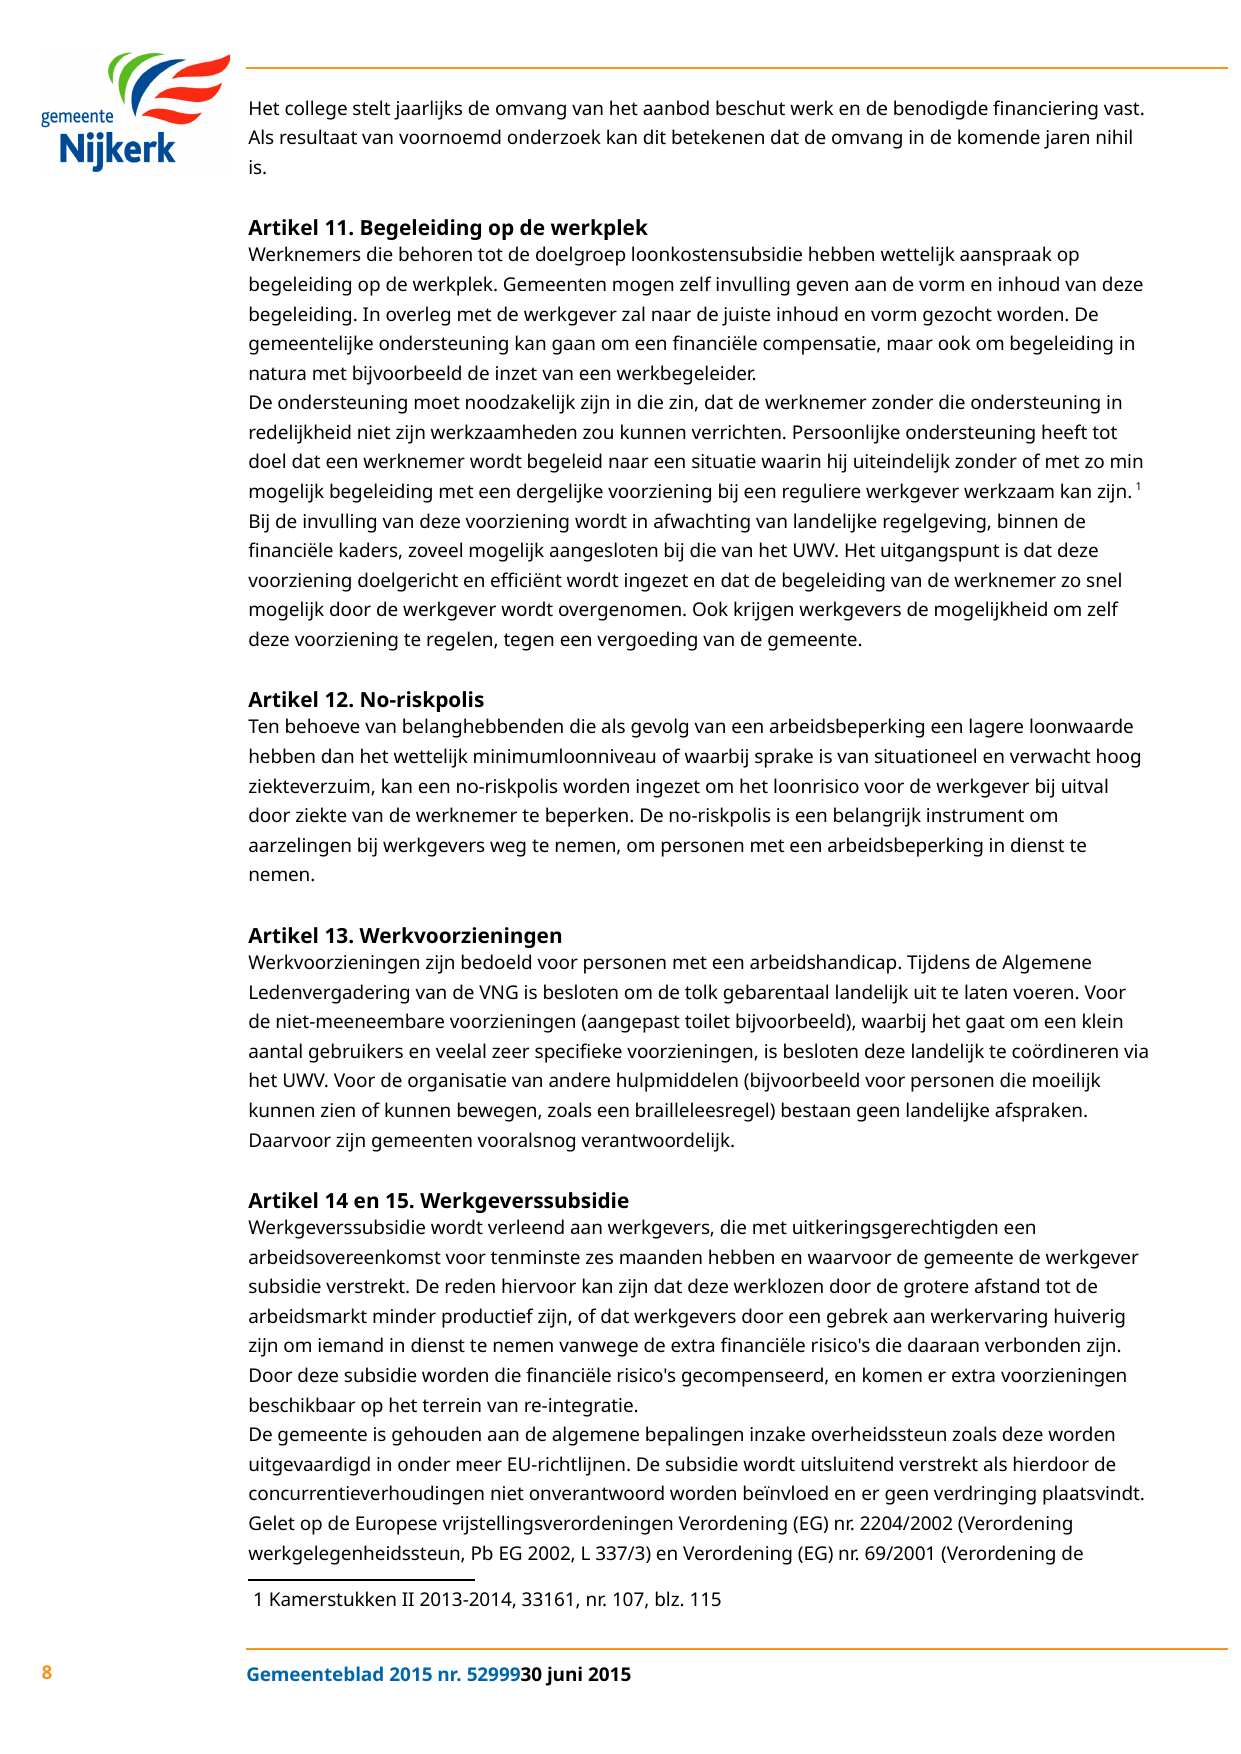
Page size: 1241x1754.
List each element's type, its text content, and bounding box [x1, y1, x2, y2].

text De ondersteuning moet noodzakelijk zijn in die zin, dat de werknemer zonder die ondersteuning in redelijkheid niet zijn werkzaamheden zou kunnen verrichten. Persoonlijke ondersteuning heeft tot doel dat een werknemer wordt begeleid naar een situatie waarin hij uiteindelijk zonder of met zo min mogelijk begeleiding met een dergelijke voorziening bij een reguliere werkgever werkzaam kan zijn. [248, 389, 1152, 504]
text Werkgeverssubsidie wordt verleend aan werkgevers, die met uitkeringsgerechtigden een arbeidsovereenkomst voor tenminste zes maanden hebben en waarvoor de gemeente de werkgever subsidie verstrekt. De reden hiervoor kan zijn dat deze werklozen door de grotere afstand tot de arbeidsmarkt minder productief zijn, of dat werkgevers door een gebrek aan werkervaring huiverig zijn om iemand in dienst te nemen vanwege de extra financiële risico's die daaraan verbonden zijn. Door deze subsidie worden die financiële risico's gecompenseerd, en komen er extra voorzieningen beschikbaar op het terrein van re-integratie. [248, 1214, 1152, 1418]
text Werknemers die behoren tot de doelgroep loonkostensubsidie hebben wettelijk aanspraak op begeleiding op de werkplek. Gemeenten mogen zelf invulling geven aan de vorm en inhoud van deze begeleiding. In overleg met de werkgever zal naar de juiste inhoud en vorm gezocht worden. De gemeentelijke ondersteuning kan gaan om een financiële compensatie, maar ook om begeleiding in natura met bijvoorbeeld de inzet van een werkbegeleider. [248, 242, 1152, 386]
text De gemeente is gehouden aan de algemene bepalingen inzake overheidssteun zoals deze worden uitgevaardigd in onder meer EU-richtlijnen. De subsidie wordt uitsluitend verstrekt als hierdoor de concurrentieverhoudingen niet onverantwoord worden beïnvloed en er geen verdringing plaatsvindt. [248, 1421, 1152, 1506]
text Artikel 14 en 15. Werkgeverssubsidie [248, 1186, 1152, 1214]
text Bij de invulling van deze voorziening wordt in afwachting van landelijke regelgeving, binnen de financiële kaders, zoveel mogelijk aangesloten bij die van het UWV. Het uitgangspunt is dat deze voorziening doelgericht en efficiënt wordt ingezet en dat de begeleiding van de werknemer zo snel mogelijk door de werkgever wordt overgenomen. Ook krijgen werkgevers de mogelijkheid om zelf deze voorziening te regelen, tegen een vergoeding van de gemeente. [248, 508, 1152, 652]
picture [41, 47, 231, 172]
text Artikel 12. No-riskpolis [248, 685, 1152, 714]
text Het college stelt jaarlijks de omvang van het aanbod beschut werk en de benodigde financiering vast. Als resultaat van voornoemd onderzoek kan dit betekenen dat de omvang in de komende jaren nihil is. [248, 95, 1152, 180]
text Werkvoorzieningen zijn bedoeld voor personen met een arbeidshandicap. Tijdens de Algemene Ledenvergadering van de VNG is besloten om de tolk gebarentaal landelijk uit te laten voeren. Voor de niet-meeneembare voorzieningen (aangepast toilet bijvoorbeeld), waarbij het gaat om een klein aantal gebruikers en veelal zeer specifieke voorzieningen, is besloten deze landelijk te coördineren via het UWV. Voor de organisatie van andere hulpmiddelen (bijvoorbeeld voor personen die moeilijk kunnen zien of kunnen bewegen, zoals een brailleleesregel) bestaan geen landelijke afspraken. Daarvoor zijn gemeenten vooralsnog verantwoordelijk. [248, 949, 1152, 1152]
text Gelet op de Europese vrijstellingsverordeningen Verordening (EG) nr. 2204/2002 (Verordening werkgelegenheidssteun, Pb EG 2002, L 337/3) en Verordening (EG) nr. 69/2001 (Verordening de [248, 1510, 1152, 1566]
text Artikel 11. Begeleiding op de werkplek [248, 213, 1152, 242]
text Artikel 13. Werkvoorzieningen [248, 921, 1152, 949]
text Kamerstukken II 2013-2014, 33161, nr. 107, blz. 115 [248, 1586, 1152, 1612]
text Ten behoeve van belanghebbenden die als gevolg van een arbeidsbeperking een lagere loonwaarde hebben dan het wettelijk minimumloonniveau of waarbij sprake is van situationeel en verwacht hoog ziekteverzuim, kan een no-riskpolis worden ingezet om het loonrisico voor de werkgever bij uitval door ziekte van de werknemer te beperken. De no-riskpolis is een belangrijk instrument om aarzelingen bij werkgevers weg te nemen, om personen met een arbeidsbeperking in dienst te nemen. [248, 714, 1152, 887]
